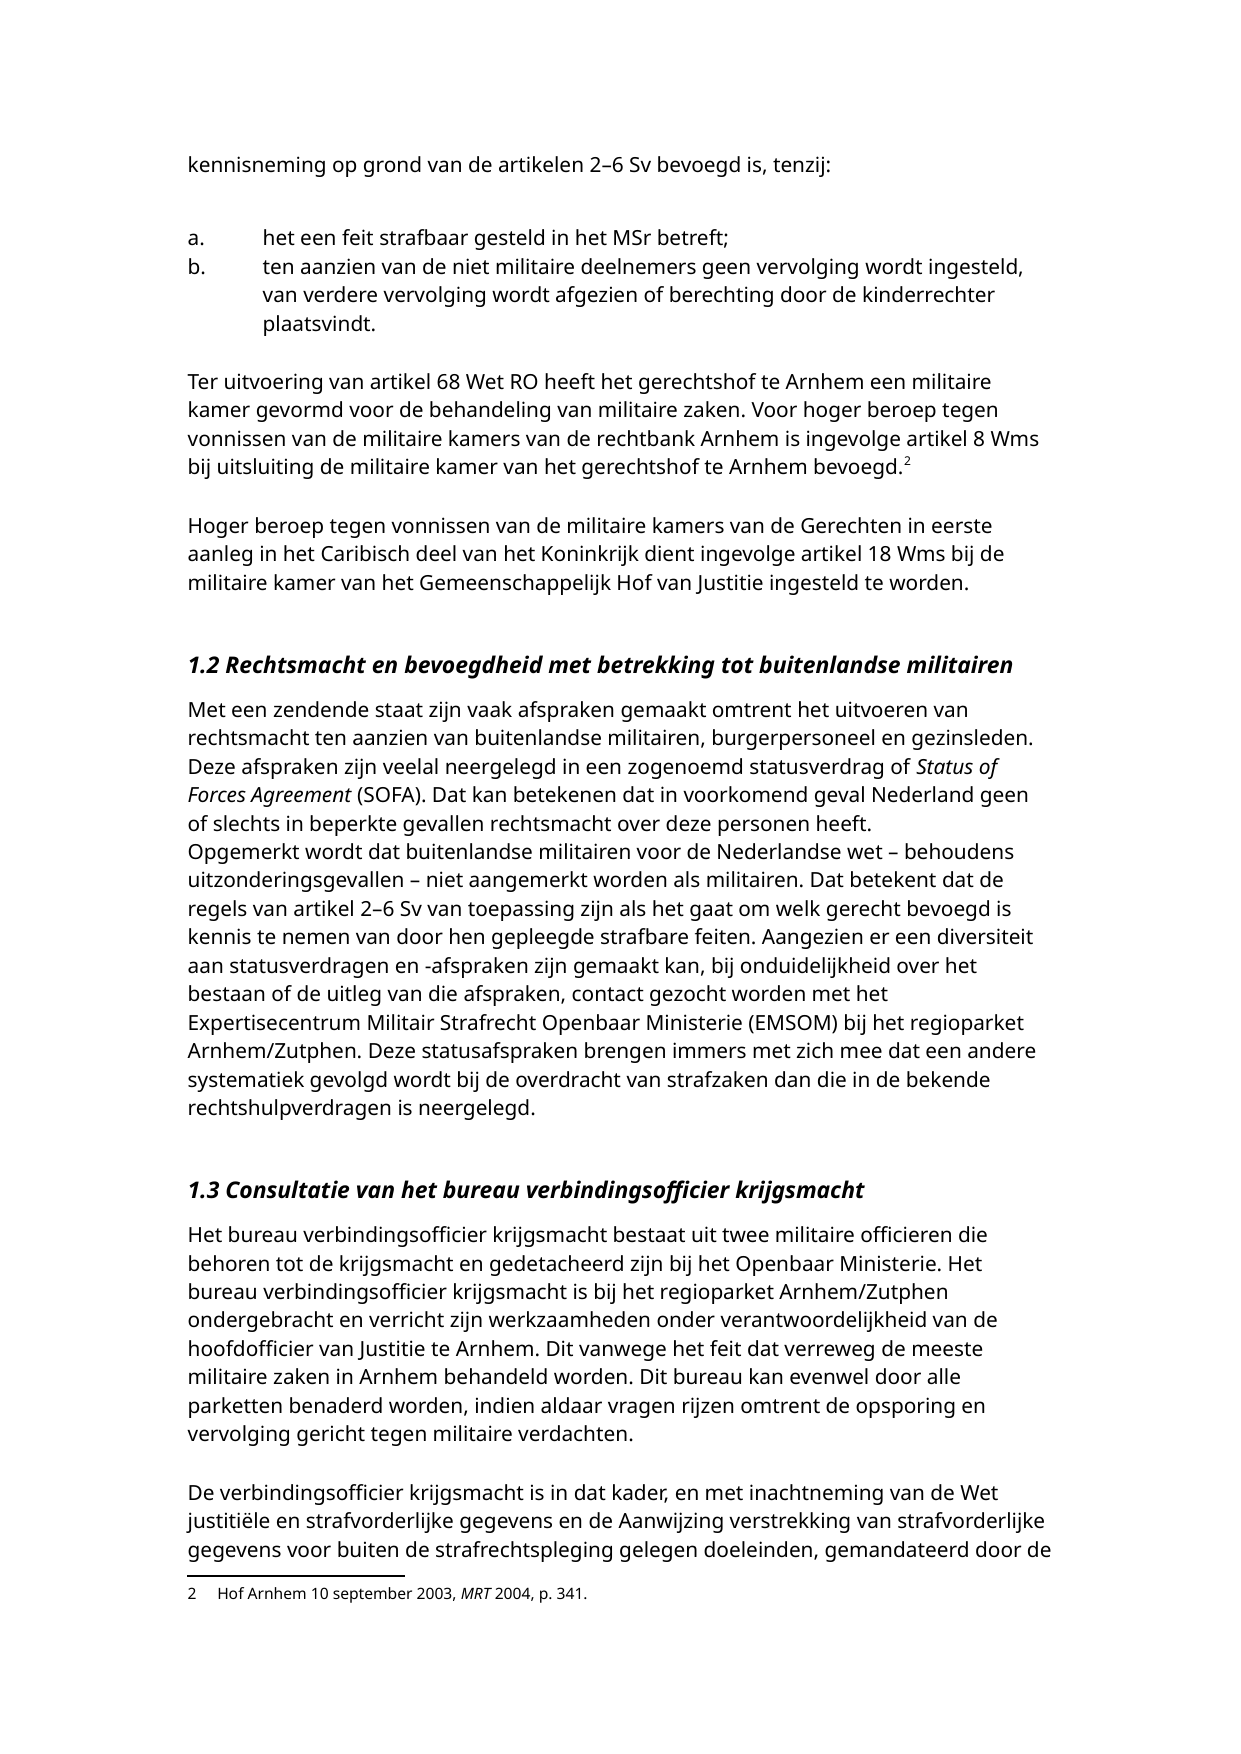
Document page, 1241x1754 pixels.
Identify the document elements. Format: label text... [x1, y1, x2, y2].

text kennisneming op grond van de artikelen 2–6 Sv bevoegd is, tenzij: [187, 150, 1053, 178]
text Hof Arnhem 10 september 2003, MRT 2004, p. 341. [187, 1575, 1053, 1604]
text Ter uitvoering van artikel 68 Wet RO heeft het gerechtshof te Arnhem een militaire kamer gevormd voor de behandeling van militaire zaken. Voor hoger beroep tegen vonnissen van de militaire kamers van de rechtbank Arnhem is ingevolge artikel 8 Wms bij uitsluiting de militaire kamer van het gerechtshof te Arnhem bevoegd. [187, 367, 1053, 481]
list het een feit strafbaar gesteld in het MSr betreft; [187, 223, 1053, 252]
text Met een zendende staat zijn vaak afspraken gemaakt omtrent het uitvoeren van rechtsmacht ten aanzien van buitenlandse militairen, burgerpersoneel en gezinsleden. Deze afspraken zijn veelal neergelegd in een zogenoemd statusverdrag of Status of Forces Agreement (SOFA). Dat kan betekenen dat in voorkomend geval Nederland geen of slechts in beperkte gevallen rechtsmacht over deze personen heeft. [187, 695, 1053, 837]
text Het bureau verbindingsofficier krijgsmacht bestaat uit twee militaire officieren die behoren tot de krijgsmacht en gedetacheerd zijn bij het Openbaar Ministerie. Het bureau verbindingsofficier krijgsmacht is bij het regioparket Arnhem/Zutphen ondergebracht en verricht zijn werkzaamheden onder verantwoordelijkheid van de hoofdofficier van Justitie te Arnhem. Dit vanwege het feit dat verreweg de meeste militaire zaken in Arnhem behandeld worden. Dit bureau kan evenwel door alle parketten benaderd worden, indien aldaar vragen rijzen omtrent de opsporing en vervolging gericht tegen militaire verdachten. [187, 1220, 1053, 1448]
subtitle 1.2 Rechtsmacht en bevoegdheid met betrekking tot buitenlandse militairen [187, 649, 1053, 680]
subtitle 1.3 Consultatie van het bureau verbindingsofficier krijgsmacht [187, 1174, 1053, 1205]
text Hoger beroep tegen vonnissen van de militaire kamers van de Gerechten in eerste aanleg in het Caribisch deel van het Koninkrijk dient ingevolge artikel 18 Wms bij de militaire kamer van het Gemeenschappelijk Hof van Justitie ingesteld te worden. [187, 511, 1053, 596]
text Opgemerkt wordt dat buitenlandse militairen voor de Nederlandse wet – behoudens uitzonderingsgevallen – niet aangemerkt worden als militairen. Dat betekent dat de regels van artikel 2–6 Sv van toepassing zijn als het gaat om welk gerecht bevoegd is kennis te nemen van door hen gepleegde strafbare feiten. Aangezien er een diversiteit aan statusverdragen en -afspraken zijn gemaakt kan, bij onduidelijkheid over het bestaan of de uitleg van die afspraken, contact gezocht worden met het Expertisecentrum Militair Strafrecht Openbaar Ministerie (EMSOM) bij het regioparket Arnhem/Zutphen. Deze statusafspraken brengen immers met zich mee dat een andere systematiek gevolgd wordt bij de overdracht van strafzaken dan die in de bekende rechtshulpverdragen is neergelegd. [187, 837, 1053, 1122]
text De verbindingsofficier krijgsmacht is in dat kader, en met inachtneming van de Wet justitiële en strafvorderlijke gegevens en de Aanwijzing verstrekking van strafvorderlijke gegevens voor buiten de strafrechtspleging gelegen doeleinden, gemandateerd door de [187, 1478, 1053, 1563]
list ten aanzien van de niet militaire deelnemers geen vervolging wordt ingesteld, van verdere vervolging wordt afgezien of berechting door de kinderrechter plaatsvindt. [187, 252, 1053, 337]
